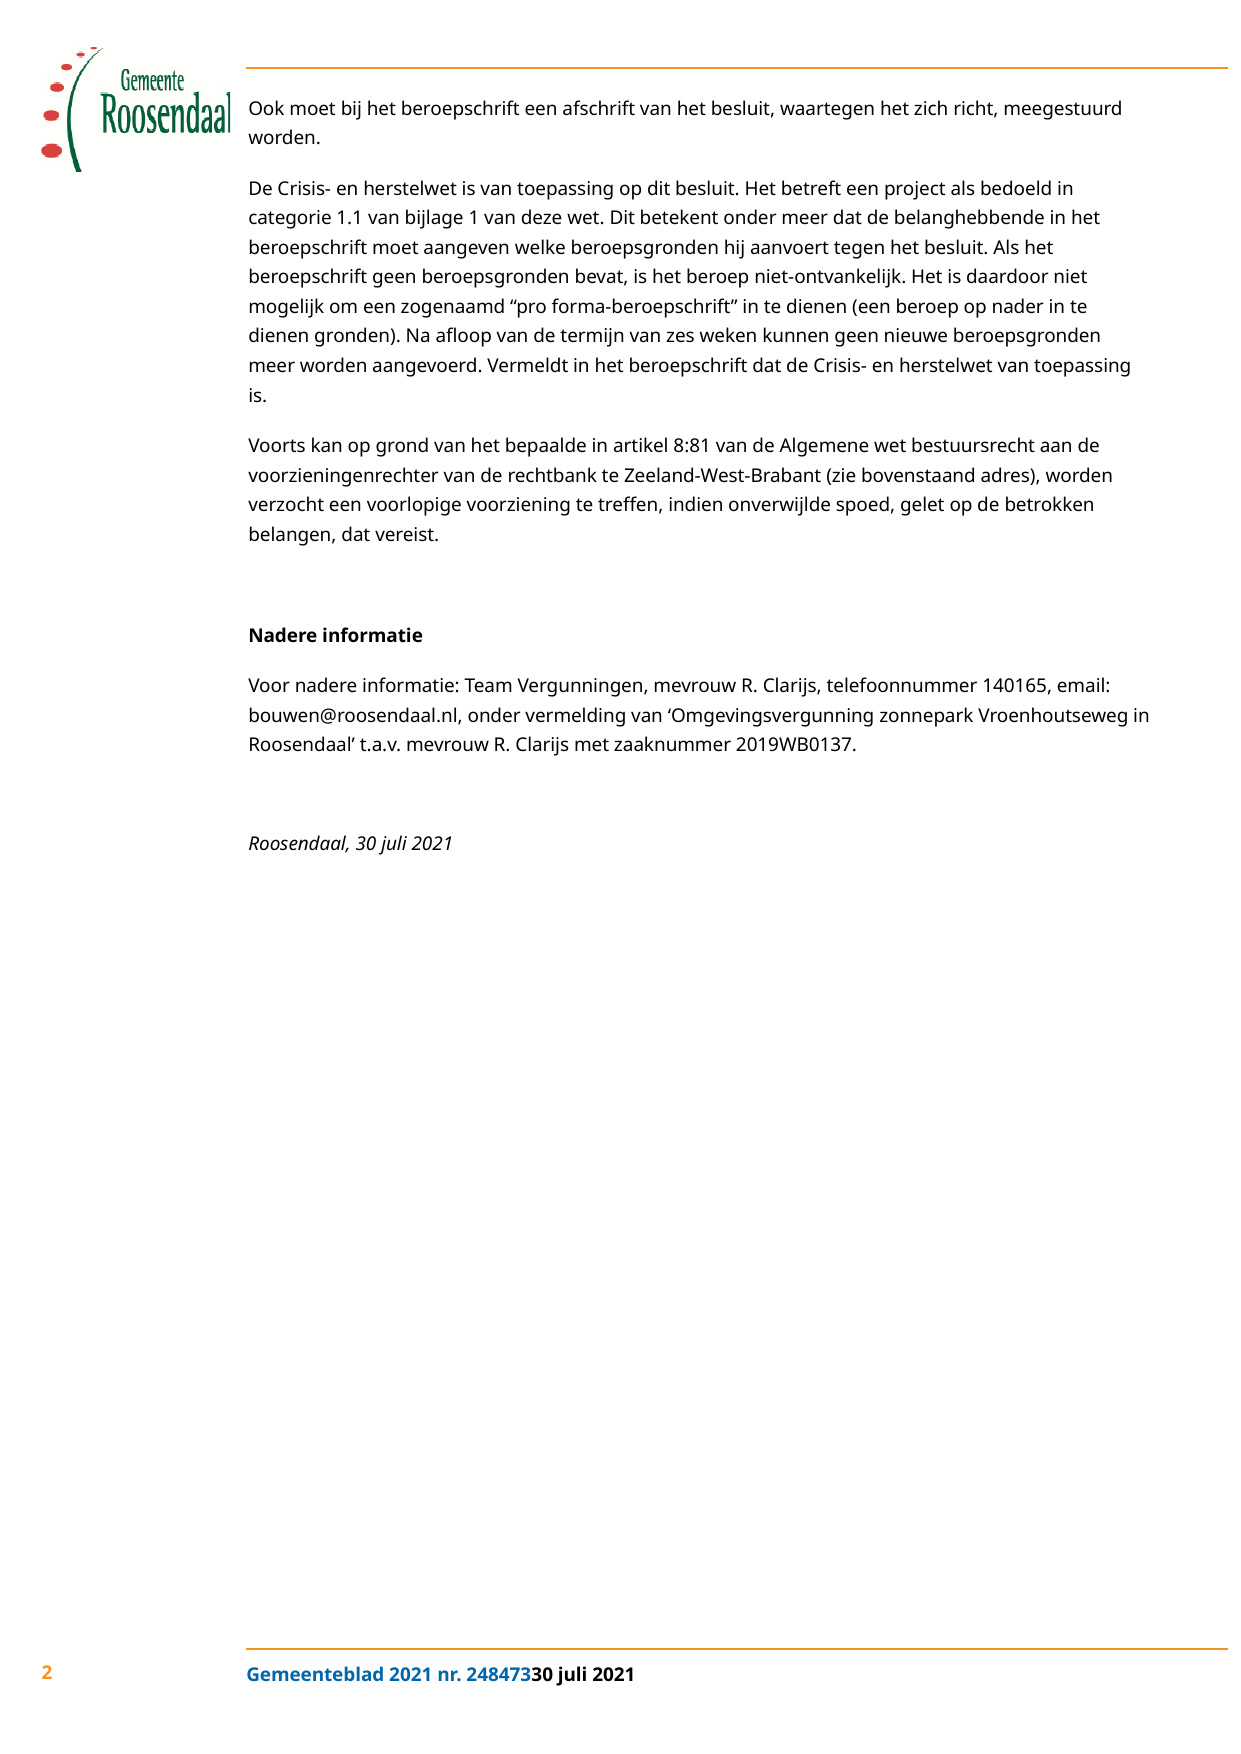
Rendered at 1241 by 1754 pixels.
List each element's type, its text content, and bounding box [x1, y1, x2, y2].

text Voor nadere informatie: Team Vergunningen, mevrouw R. Clarijs, telefoonnummer 140165, email: bouwen@roosendaal.nl, onder vermelding van ‘Omgevingsvergunning zonnepark Vroenhoutseweg in Roosendaal’ t.a.v. mevrouw R. Clarijs met zaaknummer 2019WB0137. [248, 672, 1152, 757]
text Roosendaal, 30 juli 2021 [248, 830, 1152, 855]
picture [41, 47, 231, 172]
text Voorts kan op grond van het bepaalde in artikel 8:81 van de Algemene wet bestuursrecht aan de voorzieningenrechter van de rechtbank te Zeeland-West-Brabant (zie bovenstaand adres), worden verzocht een voorlopige voorziening te treffen, indien onverwijlde spoed, gelet op de betrokken belangen, dat vereist. [248, 432, 1152, 547]
text Nadere informatie [248, 622, 1152, 648]
text Ook moet bij het beroepschrift een afschrift van het besluit, waartegen het zich richt, meegestuurd worden. [248, 95, 1152, 150]
text De Crisis- en herstelwet is van toepassing op dit besluit. Het betreft een project als bedoeld in categorie 1.1 van bijlage 1 van deze wet. Dit betekent onder meer dat de belanghebbende in het beroepschrift moet aangeven welke beroepsgronden hij aanvoert tegen het besluit. Als het beroepschrift geen beroepsgronden bevat, is het beroep niet-ontvankelijk. Het is daardoor niet mogelijk om een zogenaamd “pro forma-beroepschrift” in te dienen (een beroep op nader in te dienen gronden). Na afloop van de termijn van zes weken kunnen geen nieuwe beroepsgronden meer worden aangevoerd. Vermeldt in het beroepschrift dat de Crisis- en herstelwet van toepassing is. [248, 175, 1152, 408]
